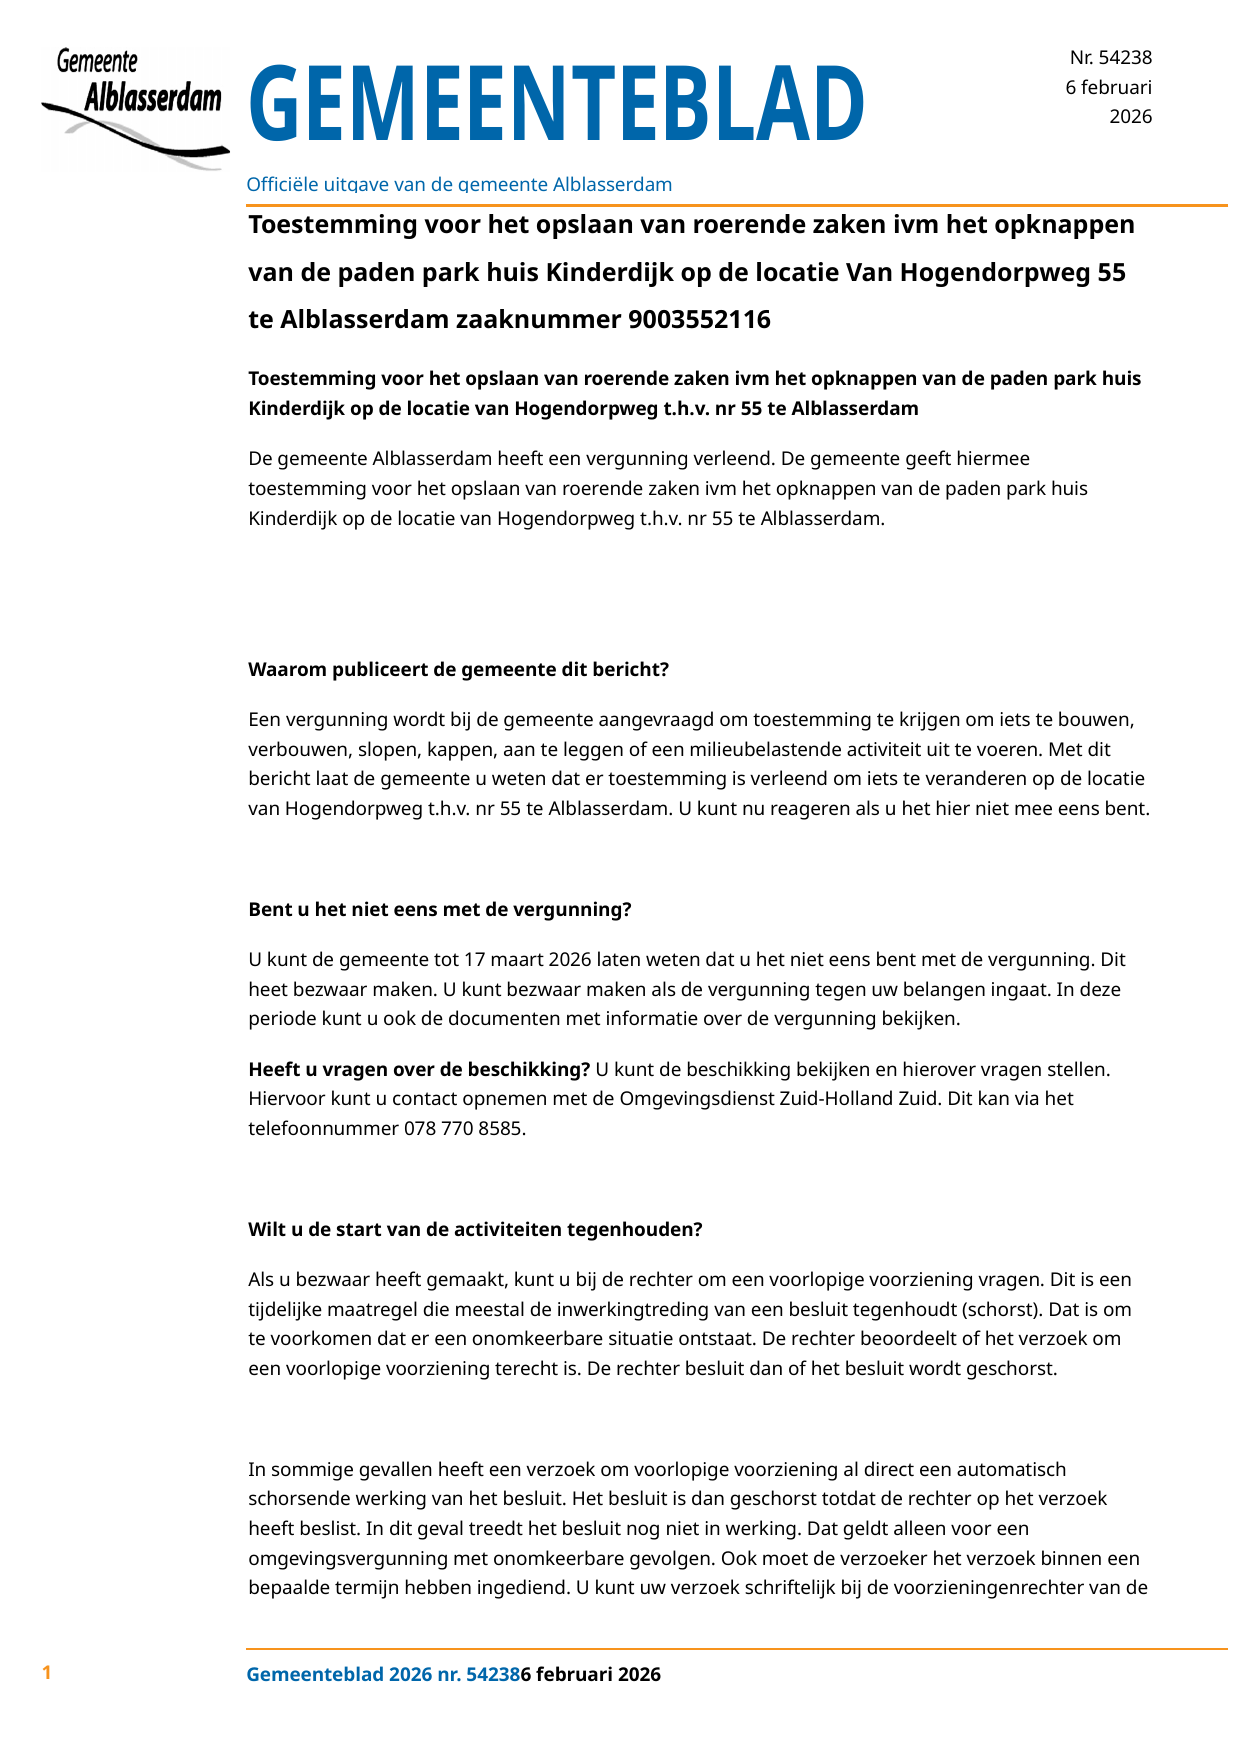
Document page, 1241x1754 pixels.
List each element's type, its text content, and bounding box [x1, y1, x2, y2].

text Toestemming voor het opslaan van roerende zaken ivm het opknappen van de paden park huis Kinderdijk op de locatie van Hogendorpweg t.h.v. nr 55 te Alblasserdam [248, 366, 1152, 421]
text Heeft u vragen over de beschikking? U kunt de beschikking bekijken en hierover vragen stellen. Hiervoor kunt u contact opnemen met de Omgevingsdienst Zuid-Holland Zuid. Dit kan via het telefoonnummer 078 770 8585. [248, 1056, 1152, 1141]
text De gemeente Alblasserdam heeft een vergunning verleend. De gemeente geeft hiermee toestemming voor het opslaan van roerende zaken ivm het opknappen van de paden park huis Kinderdijk op de locatie van Hogendorpweg t.h.v. nr 55 te Alblasserdam. [248, 446, 1152, 530]
text Wilt u de start van de activiteiten tegenhouden? [248, 1216, 1152, 1242]
text In sommige gevallen heeft een verzoek om voorlopige voorziening al direct een automatisch schorsende werking van het besluit. Het besluit is dan geschorst totdat de rechter op het verzoek heeft beslist. In dit geval treedt het besluit nog niet in werking. Dat geldt alleen voor een omgevingsvergunning met onomkeerbare gevolgen. Ook moet de verzoeker het verzoek binnen een bepaalde termijn hebben ingediend. U kunt uw verzoek schriftelijk bij de voorzieningenrechter van de [248, 1456, 1152, 1600]
text Waarom publiceert de gemeente dit bericht? [248, 656, 1152, 682]
text Bent u het niet eens met de vergunning? [248, 896, 1152, 922]
text Als u bezwaar heeft gemaakt, kunt u bij de rechter om een voorlopige voorziening vragen. Dit is een tijdelijke maatregel die meestal de inwerkingtreding van een besluit tegenhoudt (schorst). Dat is om te voorkomen dat er een onomkeerbare situatie ontstaat. De rechter beoordeelt of het verzoek om een voorlopige voorziening terecht is. De rechter besluit dan of het besluit wordt geschorst. [248, 1266, 1152, 1381]
text U kunt de gemeente tot 17 maart 2026 laten weten dat u het niet eens bent met de vergunning. Dit heet bezwaar maken. U kunt bezwaar maken als de vergunning tegen uw belangen ingaat. In deze periode kunt u ook de documenten met informatie over de vergunning bekijken. [248, 946, 1152, 1031]
text Toestemming voor het opslaan van roerende zaken ivm het opknappen van de paden park huis Kinderdijk op de locatie Van Hogendorpweg 55 te Alblasserdam zaaknummer 9003552116 [248, 207, 1152, 336]
text Een vergunning wordt bij de gemeente aangevraagd om toestemming te krijgen om iets te bouwen, verbouwen, slopen, kappen, aan te leggen of een milieubelastende activiteit uit te voeren. Met dit bericht laat de gemeente u weten dat er toestemming is verleend om iets te veranderen op de locatie van Hogendorpweg t.h.v. nr 55 te Alblasserdam. U kunt nu reageren als u het hier niet mee eens bent. [248, 706, 1152, 821]
picture [41, 47, 231, 172]
